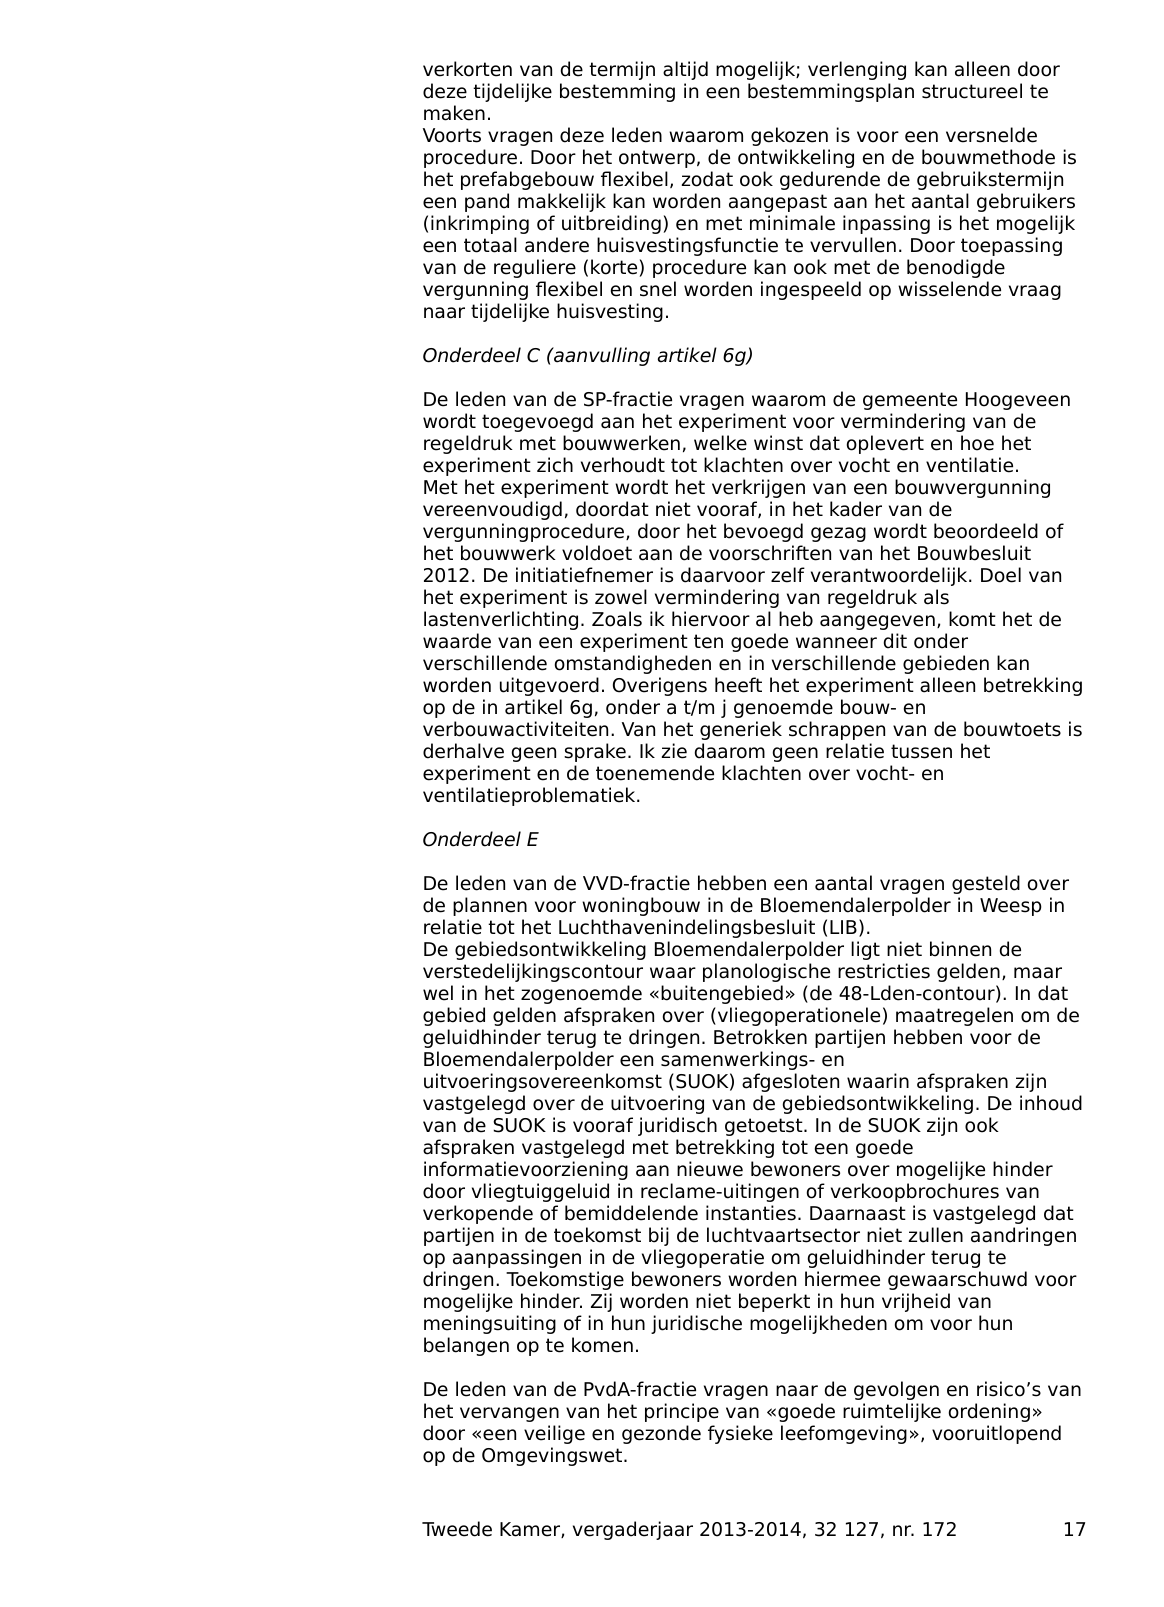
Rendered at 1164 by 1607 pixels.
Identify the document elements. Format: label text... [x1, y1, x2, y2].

subtitle Onderdeel C (aanvulling artikel 6g) [422, 345, 1087, 367]
text Met het experiment wordt het verkrijgen van een bouwvergunning vereenvoudigd, doordat niet vooraf, in het kader van de vergunningprocedure, door het bevoegd gezag wordt beoordeeld of het bouwwerk voldoet aan de voorschriften van het Bouwbesluit 2012. De initiatiefnemer is daarvoor zelf verantwoordelijk. Doel van het experiment is zowel vermindering van regeldruk als lastenverlichting. Zoals ik hiervoor al heb aangegeven, komt het de waarde van een experiment ten goede wanneer dit onder verschillende omstandigheden en in verschillende gebieden kan worden uitgevoerd. Overigens heeft het experiment alleen betrekking op de in artikel 6g, onder a t/m j genoemde bouw- en verbouwactiviteiten. Van het generiek schrappen van de bouwtoets is derhalve geen sprake. Ik zie daarom geen relatie tussen het experiment en de toenemende klachten over vocht- en ventilatieproblematiek. [422, 477, 1087, 807]
text De gebiedsontwikkeling Bloemendalerpolder ligt niet binnen de verstedelijkingscontour waar planologische restricties gelden, maar wel in het zogenoemde «buitengebied» (de 48-Lden-contour). In dat gebied gelden afspraken over (vliegoperationele) maatregelen om de geluidhinder terug te dringen. Betrokken partijen hebben voor de Bloemendalerpolder een samenwerkings- en uitvoeringsovereenkomst (SUOK) afgesloten waarin afspraken zijn vastgelegd over de uitvoering van de gebiedsontwikkeling. De inhoud van de SUOK is vooraf juridisch getoetst. In de SUOK zijn ook afspraken vastgelegd met betrekking tot een goede informatievoorziening aan nieuwe bewoners over mogelijke hinder door vliegtuiggeluid in reclame-uitingen of verkoopbrochures van verkopende of bemiddelende instanties. Daarnaast is vastgelegd dat partijen in de toekomst bij de luchtvaartsector niet zullen aandringen op aanpassingen in de vliegoperatie om geluidhinder terug te dringen. Toekomstige bewoners worden hiermee gewaarschuwd voor mogelijke hinder. Zij worden niet beperkt in hun vrijheid van meningsuiting of in hun juridische mogelijkheden om voor hun belangen op te komen. [422, 939, 1087, 1357]
text De leden van de SP-fractie vragen waarom de gemeente Hoogeveen wordt toegevoegd aan het experiment voor vermindering van de regeldruk met bouwwerken, welke winst dat oplevert en hoe het experiment zich verhoudt tot klachten over vocht en ventilatie. [422, 389, 1087, 477]
subtitle Onderdeel E [422, 829, 1087, 851]
text De leden van de VVD-fractie hebben een aantal vragen gesteld over de plannen voor woningbouw in de Bloemendalerpolder in Weesp in relatie tot het Luchthavenindelingsbesluit (LIB). [422, 873, 1087, 939]
text Voorts vragen deze leden waarom gekozen is voor een versnelde procedure. Door het ontwerp, de ontwikkeling en de bouwmethode is het prefabgebouw flexibel, zodat ook gedurende de gebruikstermijn een pand makkelijk kan worden aangepast aan het aantal gebruikers (inkrimping of uitbreiding) en met minimale inpassing is het mogelijk een totaal andere huisvestingsfunctie te vervullen. Door toepassing van de reguliere (korte) procedure kan ook met de benodigde vergunning flexibel en snel worden ingespeeld op wisselende vraag naar tijdelijke huisvesting. [422, 125, 1087, 323]
text De leden van de PvdA-fractie vragen naar de gevolgen en risico’s van het vervangen van het principe van «goede ruimtelijke ordening» door «een veilige en gezonde fysieke leefomgeving», vooruitlopend op de Omgevingswet. [422, 1379, 1087, 1467]
text verkorten van de termijn altijd mogelijk; verlenging kan alleen door deze tijdelijke bestemming in een bestemmingsplan structureel te maken. [422, 59, 1087, 125]
